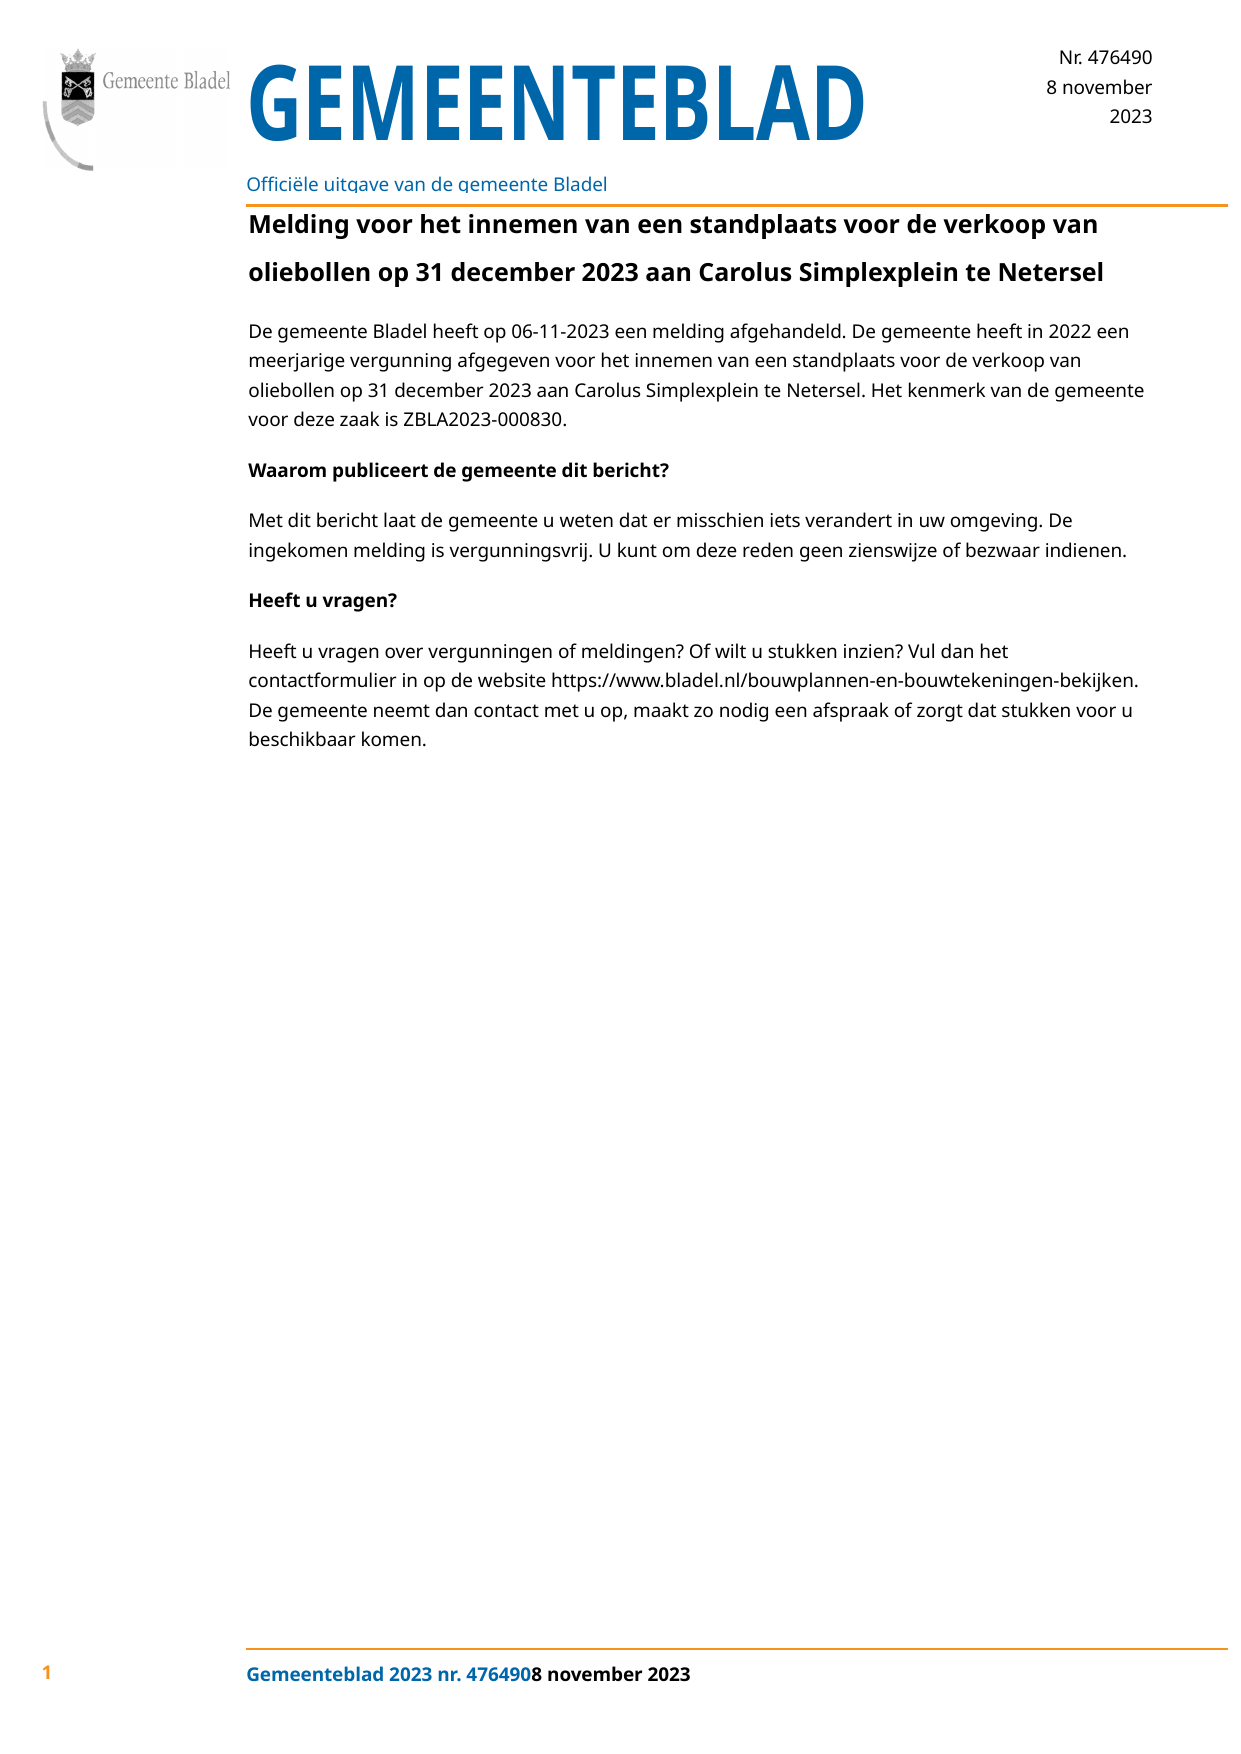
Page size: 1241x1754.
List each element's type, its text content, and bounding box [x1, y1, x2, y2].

text Met dit bericht laat de gemeente u weten dat er misschien iets verandert in uw omgeving. De ingekomen melding is vergunningsvrij. U kunt om deze reden geen zienswijze of bezwaar indienen. [248, 507, 1152, 563]
text Heeft u vragen? [248, 587, 1152, 613]
text Melding voor het innemen van een standplaats voor de verkoop van oliebollen op 31 december 2023 aan Carolus Simplexplein te Netersel [248, 207, 1152, 288]
text Heeft u vragen over vergunningen of meldingen? Of wilt u stukken inzien? Vul dan het contactformulier in op de website https://www.bladel.nl/bouwplannen-en-bouwtekeningen-bekijken. De gemeente neemt dan contact met u op, maakt zo nodig een afspraak of zorgt dat stukken voor u beschikbaar komen. [248, 638, 1152, 752]
text De gemeente Bladel heeft op 06-11-2023 een melding afgehandeld. De gemeente heeft in 2022 een meerjarige vergunning afgegeven voor het innemen van een standplaats voor de verkoop van oliebollen op 31 december 2023 aan Carolus Simplexplein te Netersel. Het kenmerk van de gemeente voor deze zaak is ZBLA2023-000830. [248, 318, 1152, 432]
text Waarom publiceert de gemeente dit bericht? [248, 457, 1152, 483]
picture [41, 47, 231, 172]
